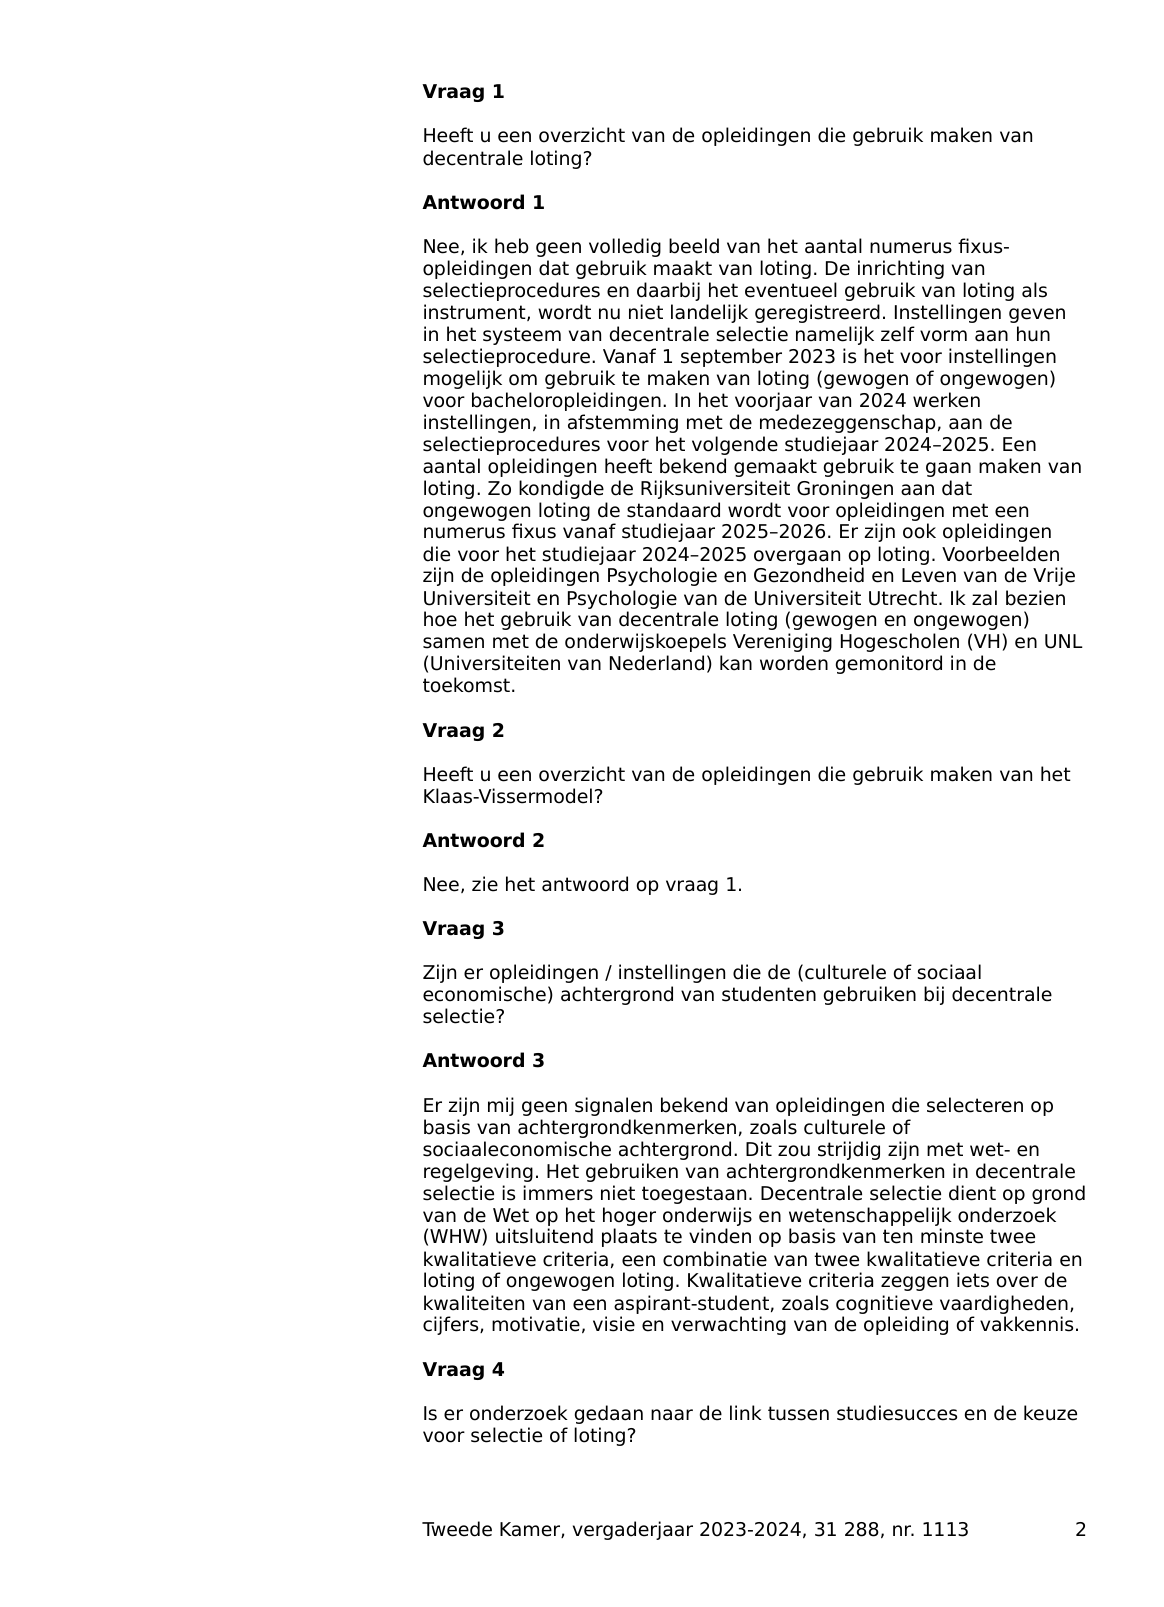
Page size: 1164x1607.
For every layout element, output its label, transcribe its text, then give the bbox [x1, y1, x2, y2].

subtitle Antwoord 2 [422, 830, 1087, 852]
text Is er onderzoek gedaan naar de link tussen studiesucces en de keuze voor selectie of loting? [422, 1403, 1087, 1447]
text Er zijn mij geen signalen bekend van opleidingen die selecteren op basis van achtergrondkenmerken, zoals culturele of sociaaleconomische achtergrond. Dit zou strijdig zijn met wet- en regelgeving. Het gebruiken van achtergrondkenmerken in decentrale selectie is immers niet toegestaan. Decentrale selectie dient op grond van de Wet op het hoger onderwijs en wetenschappelijk onderzoek (WHW) uitsluitend plaats te vinden op basis van ten minste twee kwalitatieve criteria, een combinatie van twee kwalitatieve criteria en loting of ongewogen loting. Kwalitatieve criteria zeggen iets over de kwaliteiten van een aspirant-student, zoals cognitieve vaardigheden, cijfers, motivatie, visie en verwachting van de opleiding of vakkennis. [422, 1094, 1087, 1336]
subtitle Vraag 1 [422, 81, 1087, 103]
text Nee, zie het antwoord op vraag 1. [422, 874, 1087, 896]
subtitle Antwoord 3 [422, 1050, 1087, 1072]
subtitle Vraag 3 [422, 918, 1087, 940]
subtitle Vraag 2 [422, 719, 1087, 741]
text Zijn er opleidingen / instellingen die de (culturele of sociaal economische) achtergrond van studenten gebruiken bij decentrale selectie? [422, 962, 1087, 1028]
text Heeft u een overzicht van de opleidingen die gebruik maken van decentrale loting? [422, 125, 1087, 169]
subtitle Antwoord 1 [422, 192, 1087, 213]
text Nee, ik heb geen volledig beeld van het aantal numerus fixus-opleidingen dat gebruik maakt van loting. De inrichting van selectieprocedures en daarbij het eventueel gebruik van loting als instrument, wordt nu niet landelijk geregistreerd. Instellingen geven in het systeem van decentrale selectie namelijk zelf vorm aan hun selectieprocedure. Vanaf 1 september 2023 is het voor instellingen mogelijk om gebruik te maken van loting (gewogen of ongewogen) voor bacheloropleidingen. In het voorjaar van 2024 werken instellingen, in afstemming met de medezeggenschap, aan de selectieprocedures voor het volgende studiejaar 2024–2025. Een aantal opleidingen heeft bekend gemaakt gebruik te gaan maken van loting. Zo kondigde de Rijksuniversiteit Groningen aan dat ongewogen loting de standaard wordt voor opleidingen met een numerus fixus vanaf studiejaar 2025–2026. Er zijn ook opleidingen die voor het studiejaar 2024–2025 overgaan op loting. Voorbeelden zijn de opleidingen Psychologie en Gezondheid en Leven van de Vrije Universiteit en Psychologie van de Universiteit Utrecht. Ik zal bezien hoe het gebruik van decentrale loting (gewogen en ongewogen) samen met de onderwijskoepels Vereniging Hogescholen (VH) en UNL (Universiteiten van Nederland) kan worden gemonitord in de toekomst. [422, 236, 1087, 697]
text Heeft u een overzicht van de opleidingen die gebruik maken van het Klaas-Vissermodel? [422, 764, 1087, 808]
subtitle Vraag 4 [422, 1358, 1087, 1381]
